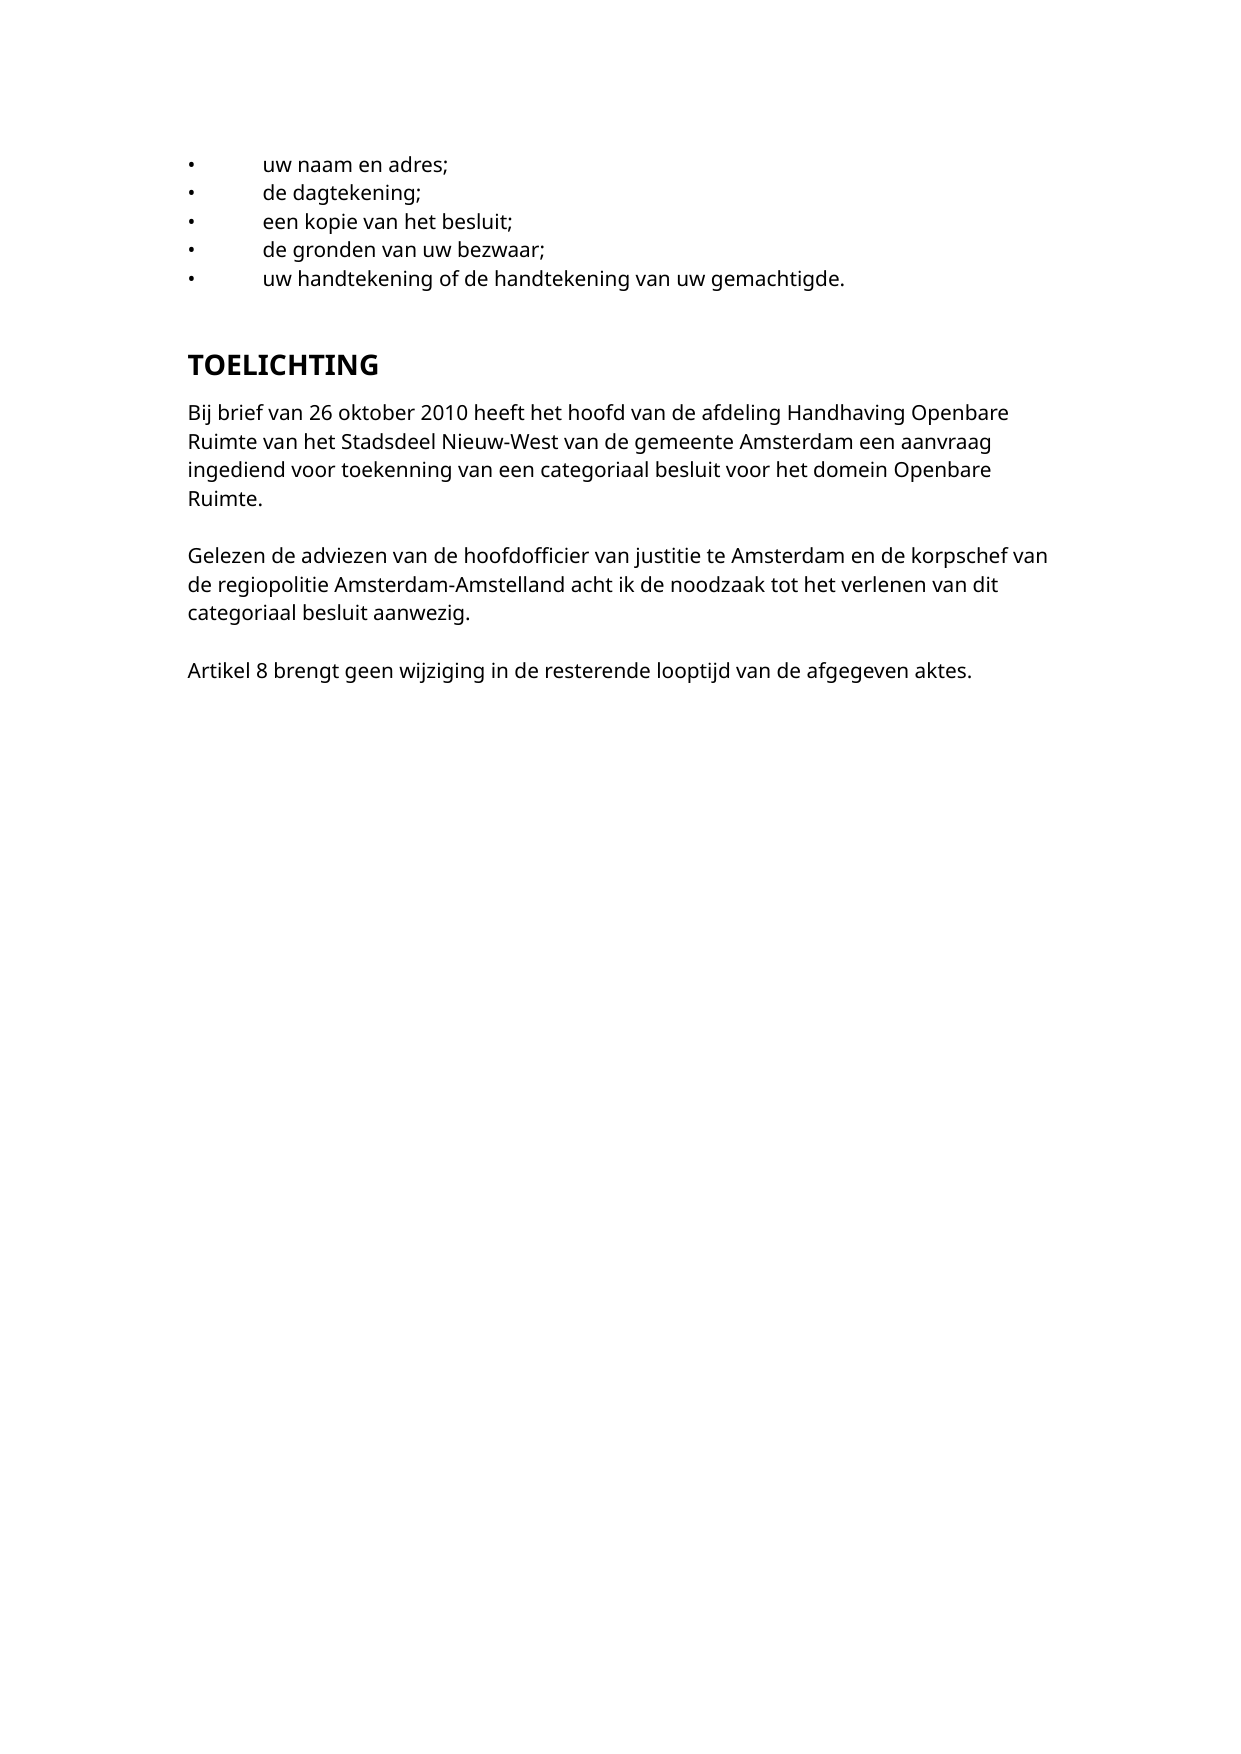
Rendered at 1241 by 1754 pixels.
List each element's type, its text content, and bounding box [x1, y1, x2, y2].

text Gelezen de adviezen van de hoofdofficier van justitie te Amsterdam en de korpschef van de regiopolitie Amsterdam-Amstelland acht ik de noodzaak tot het verlenen van dit categoriaal besluit aanwezig. [187, 542, 1053, 627]
list de dagtekening; [187, 178, 1053, 207]
subtitle TOELICHTING [187, 345, 1053, 383]
text Artikel 8 brengt geen wijziging in de resterende looptijd van de afgegeven aktes. [187, 656, 1053, 685]
list een kopie van het besluit; [187, 207, 1053, 235]
list de gronden van uw bezwaar; [187, 235, 1053, 264]
list uw naam en adres; [187, 150, 1053, 178]
text Bij brief van 26 oktober 2010 heeft het hoofd van de afdeling Handhaving Openbare Ruimte van het Stadsdeel Nieuw-West van de gemeente Amsterdam een aanvraag ingediend voor toekenning van een categoriaal besluit voor het domein Openbare Ruimte. [187, 398, 1053, 512]
list uw handtekening of de handtekening van uw gemachtigde. [187, 264, 1053, 292]
